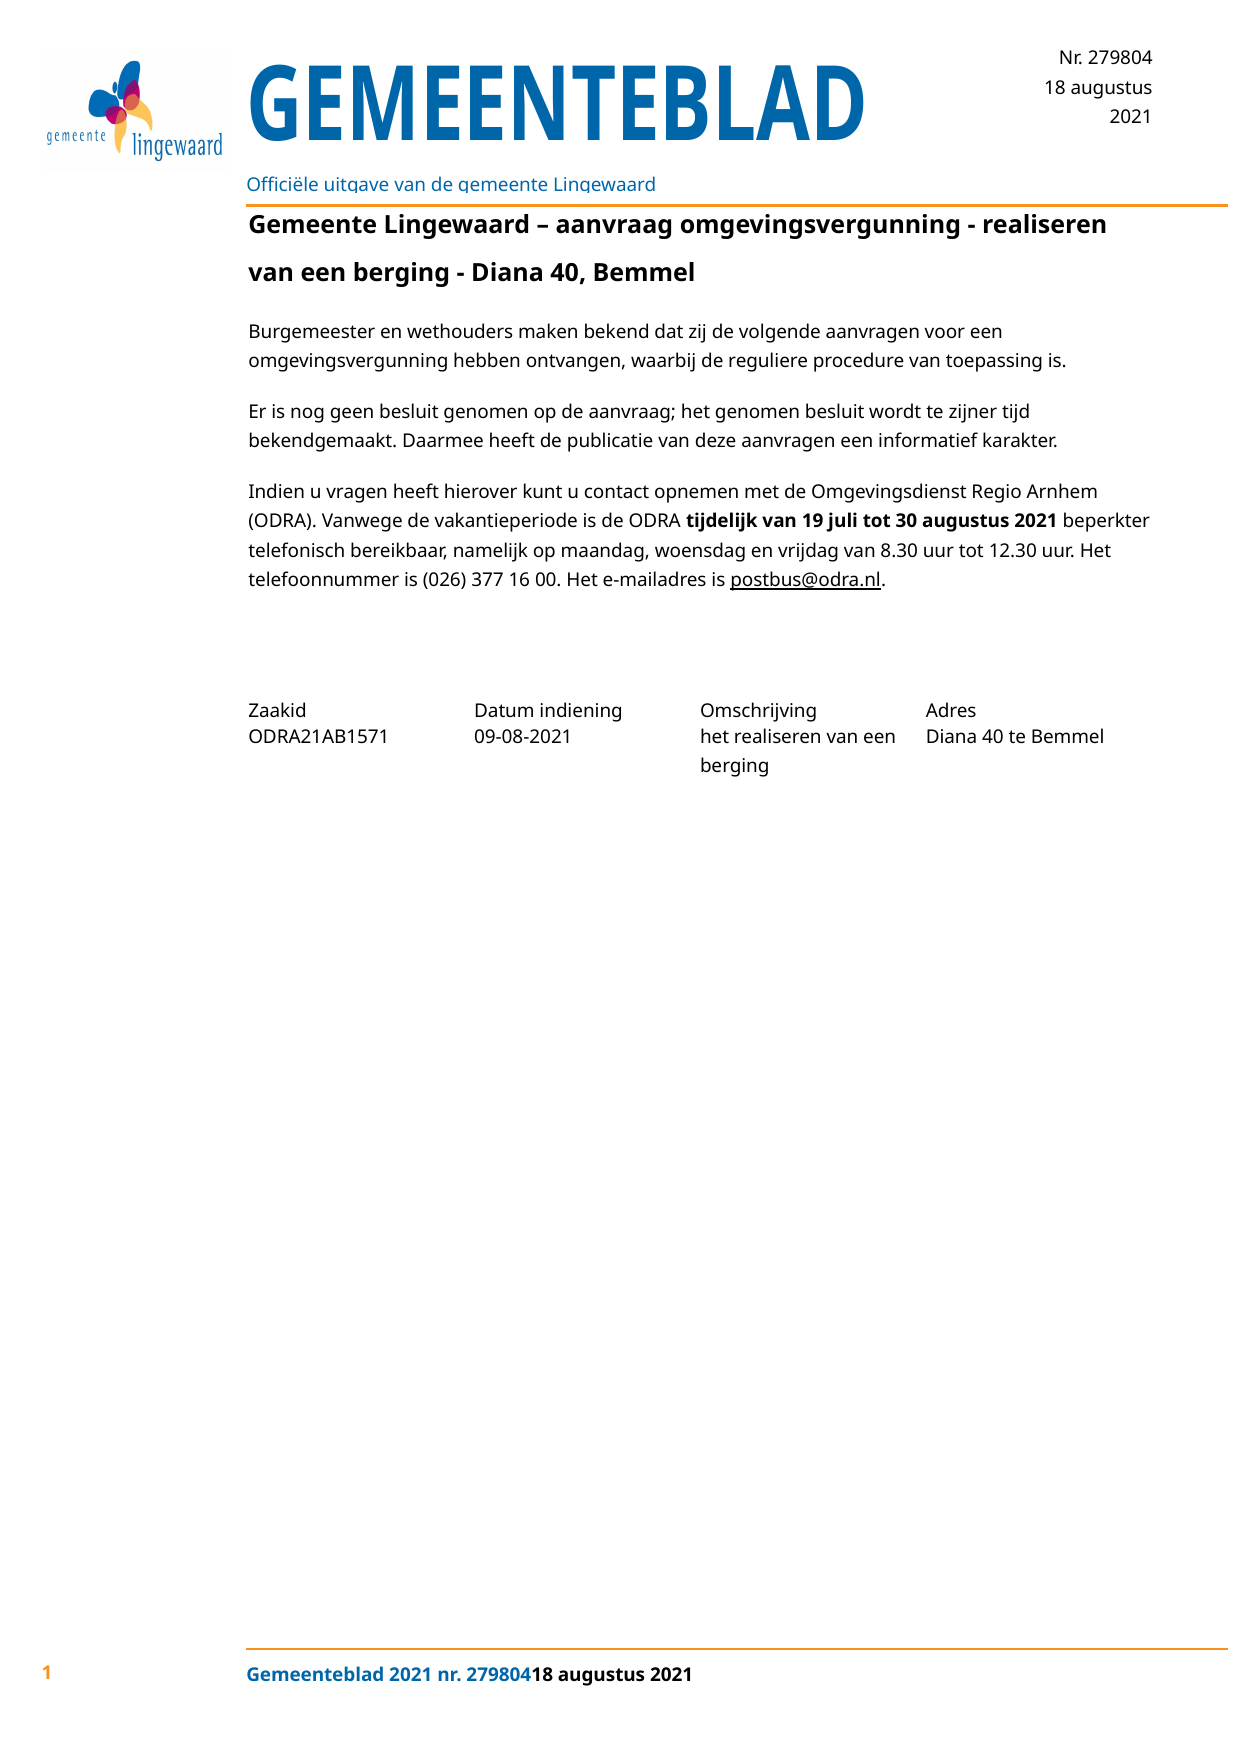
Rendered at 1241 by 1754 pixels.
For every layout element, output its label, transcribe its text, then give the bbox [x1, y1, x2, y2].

table_cell 09-08-2021 [474, 723, 700, 778]
text Indien u vragen heeft hierover kunt u contact opnemen met de Omgevingsdienst Regio Arnhem (ODRA). Vanwege de vakantieperiode is de ODRA tijdelijk van 19 juli tot 30 augustus 2021 beperkter telefonisch bereikbaar, namelijk op maandag, woensdag en vrijdag van 8.30 uur tot 12.30 uur. Het telefoonnummer is (026) 377 16 00. Het e-mailadres is postbus@odra.nl. [248, 478, 1152, 592]
text Gemeente Lingewaard – aanvraag omgevingsvergunning - realiseren van een berging - Diana 40, Bemmel [248, 207, 1152, 288]
table_header Datum indiening [474, 697, 700, 723]
table_header Zaakid [248, 697, 474, 723]
text Er is nog geen besluit genomen op de aanvraag; het genomen besluit wordt te zijner tijd bekendgemaakt. Daarmee heeft de publicatie van deze aanvragen een informatief karakter. [248, 398, 1152, 453]
table_header Omschrijving [700, 697, 926, 723]
table_cell het realiseren van een berging [700, 723, 926, 778]
table_header Adres [926, 697, 1152, 723]
table_cell ODRA21AB1571 [248, 723, 474, 778]
table_cell Diana 40 te Bemmel [926, 723, 1152, 778]
picture [41, 47, 231, 172]
text Burgemeester en wethouders maken bekend dat zij de volgende aanvragen voor een omgevingsvergunning hebben ontvangen, waarbij de reguliere procedure van toepassing is. [248, 318, 1152, 373]
